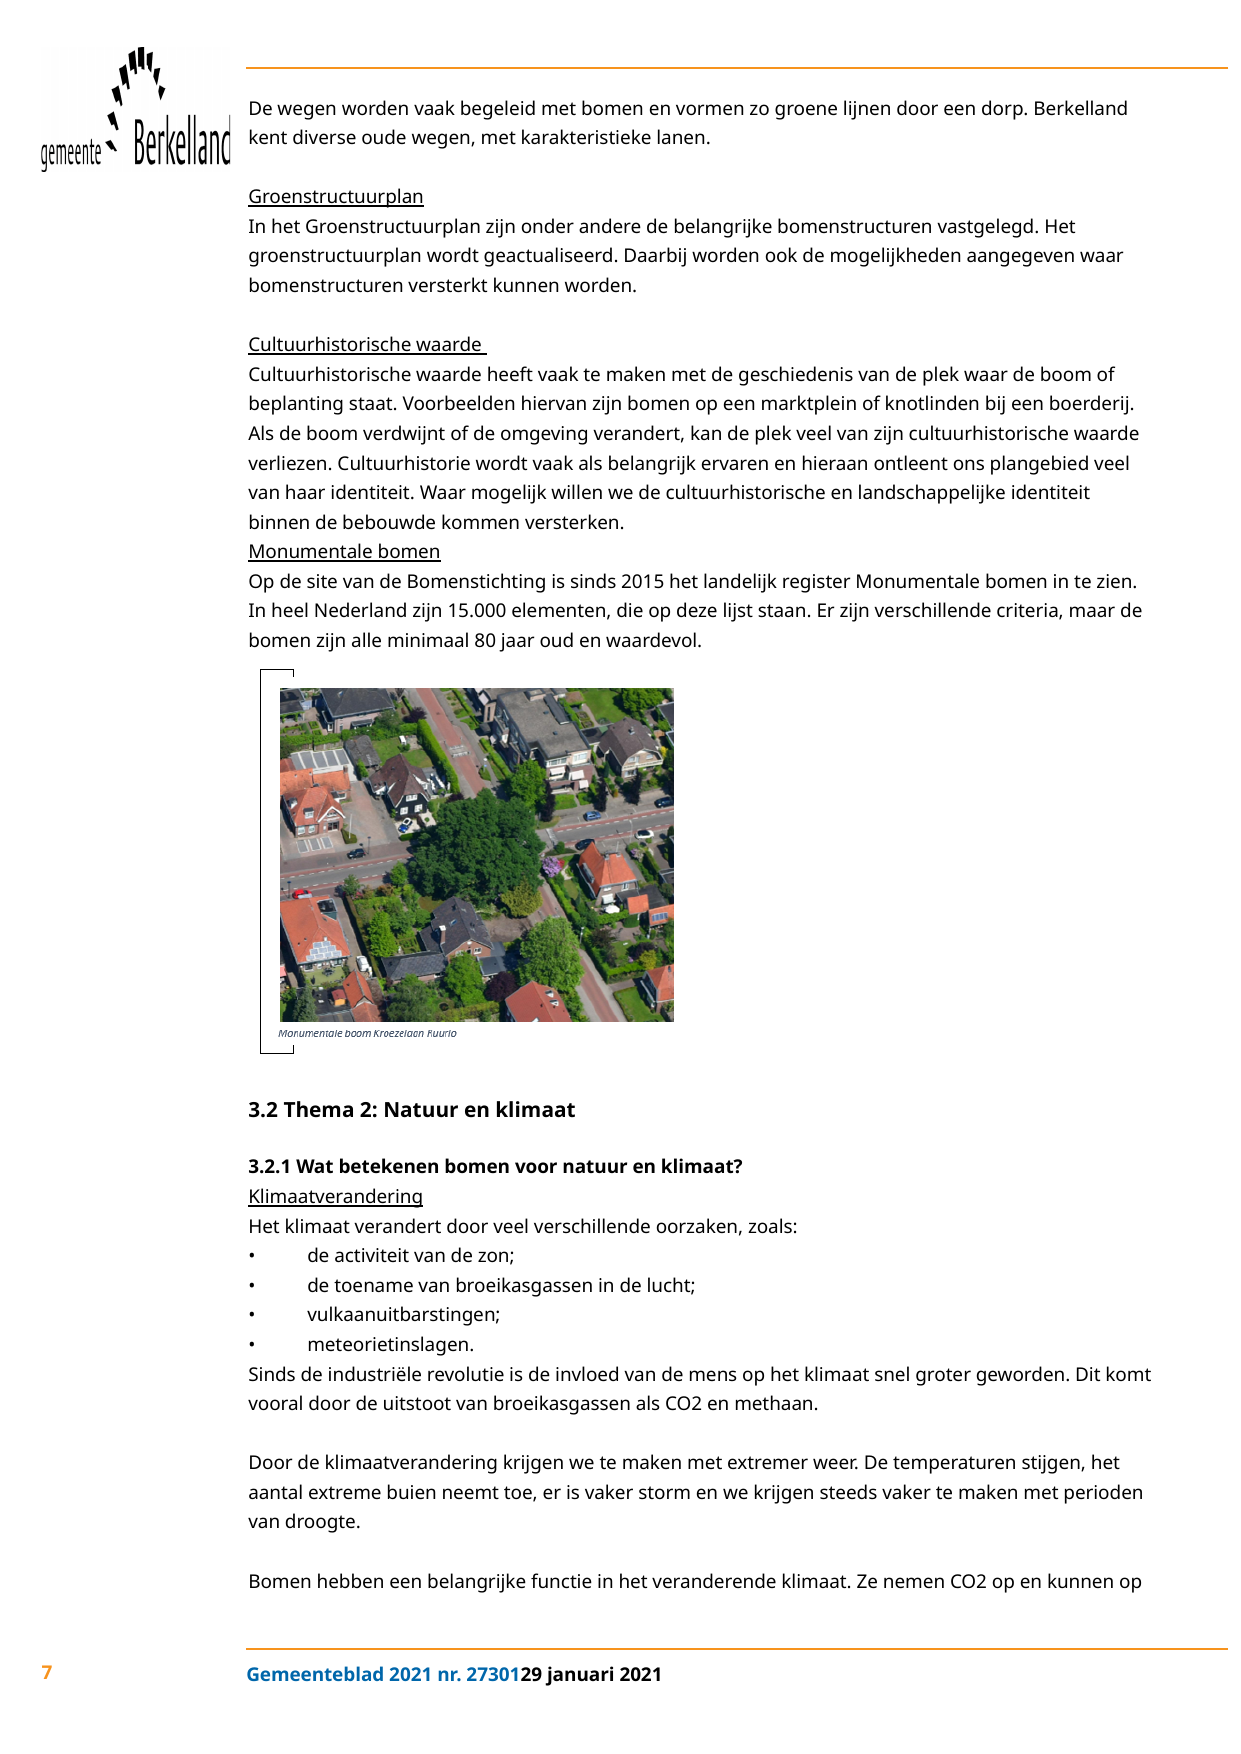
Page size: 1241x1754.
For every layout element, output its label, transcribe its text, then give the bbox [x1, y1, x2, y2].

text Cultuurhistorische waarde [248, 331, 1152, 357]
text 3.2.1 Wat betekenen bomen voor natuur en klimaat? [248, 1154, 1152, 1179]
list meteorietinslagen. [248, 1331, 1152, 1357]
list de activiteit van de zon; [248, 1242, 1152, 1268]
text Op de site van de Bomenstichting is sinds 2015 het landelijk register Monumentale bomen in te zien. In heel Nederland zijn 15.000 elementen, die op deze lijst staan. Er zijn verschillende criteria, maar de bomen zijn alle minimaal 80 jaar oud en waardevol. [248, 568, 1152, 653]
text Het klimaat verandert door veel verschillende oorzaken, zoals: [248, 1213, 1152, 1238]
text Bomen hebben een belangrijke functie in het veranderende klimaat. Ze nemen CO2 op en kunnen op [248, 1568, 1152, 1593]
picture [268, 677, 683, 1045]
text In het Groenstructuurplan zijn onder andere de belangrijke bomenstructuren vastgelegd. Het groenstructuurplan wordt geactualiseerd. Daarbij worden ook de mogelijkheden aangegeven waar bomenstructuren versterkt kunnen worden. [248, 213, 1152, 298]
text Sinds de industriële revolutie is de invloed van de mens op het klimaat snel groter geworden. Dit komt vooral door de uitstoot van broeikasgassen als CO2 en methaan. [248, 1361, 1152, 1416]
text Groenstructuurplan [248, 183, 1152, 209]
text Klimaatverandering [248, 1183, 1152, 1209]
text De wegen worden vaak begeleid met bomen en vormen zo groene lijnen door een dorp. Berkelland kent diverse oude wegen, met karakteristieke lanen. [248, 95, 1152, 150]
picture [41, 47, 231, 172]
text Door de klimaatverandering krijgen we te maken met extremer weer. De temperaturen stijgen, het aantal extreme buien neemt toe, er is vaker storm en we krijgen steeds vaker te maken met perioden van droogte. [248, 1449, 1152, 1534]
list vulkaanuitbarstingen; [248, 1302, 1152, 1327]
text Cultuurhistorische waarde heeft vaak te maken met de geschiedenis van de plek waar de boom of beplanting staat. Voorbeelden hiervan zijn bomen op een marktplein of knotlinden bij een boerderij. Als de boom verdwijnt of de omgeving verandert, kan de plek veel van zijn cultuurhistorische waarde verliezen. Cultuurhistorie wordt vaak als belangrijk ervaren en hieraan ontleent ons plangebied veel van haar identiteit. Waar mogelijk willen we de cultuurhistorische en landschappelijke identiteit binnen de bebouwde kommen versterken. [248, 361, 1152, 535]
text 3.2 Thema 2: Natuur en klimaat [248, 1096, 1152, 1124]
list de toename van broeikasgassen in de lucht; [248, 1272, 1152, 1298]
text Monumentale bomen [248, 538, 1152, 564]
